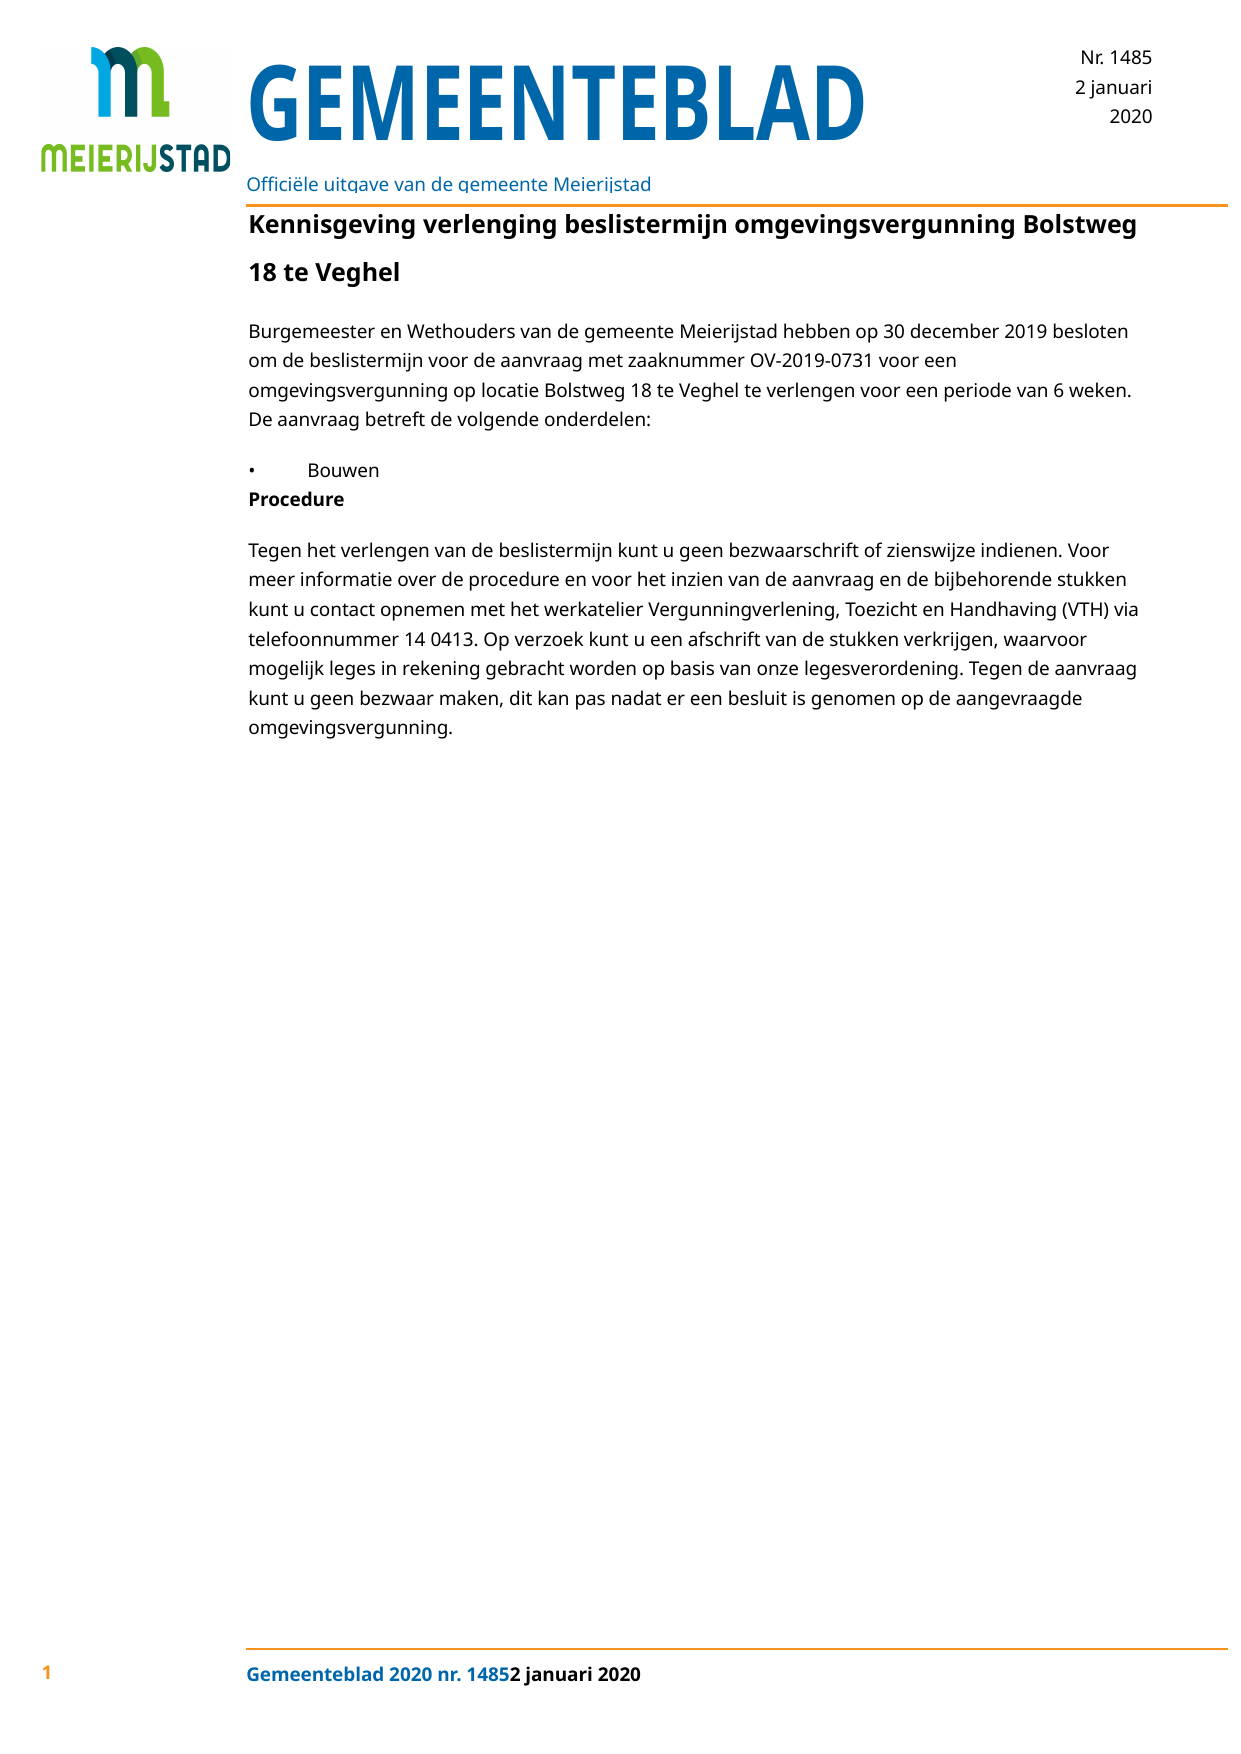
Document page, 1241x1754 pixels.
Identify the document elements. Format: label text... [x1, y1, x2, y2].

picture [41, 47, 231, 172]
text Kennisgeving verlenging beslistermijn omgevingsvergunning Bolstweg 18 te Veghel [248, 207, 1152, 288]
text Burgemeester en Wethouders van de gemeente Meierijstad hebben op 30 december 2019 besloten om de beslistermijn voor de aanvraag met zaaknummer OV-2019-0731 voor een omgevingsvergunning op locatie Bolstweg 18 te Veghel te verlengen voor een periode van 6 weken. De aanvraag betreft de volgende onderdelen: [248, 318, 1152, 432]
text Tegen het verlengen van de beslistermijn kunt u geen bezwaarschrift of zienswijze indienen. Voor meer informatie over de procedure en voor het inzien van de aanvraag en de bijbehorende stukken kunt u contact opnemen met het werkatelier Vergunningverlening, Toezicht en Handhaving (VTH) via telefoonnummer 14 0413. Op verzoek kunt u een afschrift van de stukken verkrijgen, waarvoor mogelijk leges in rekening gebracht worden op basis van onze legesverordening. Tegen de aanvraag kunt u geen bezwaar maken, dit kan pas nadat er een besluit is genomen op de aangevraagde omgevingsvergunning. [248, 537, 1152, 740]
text Procedure [248, 487, 1152, 512]
list Bouwen [248, 457, 1152, 483]
